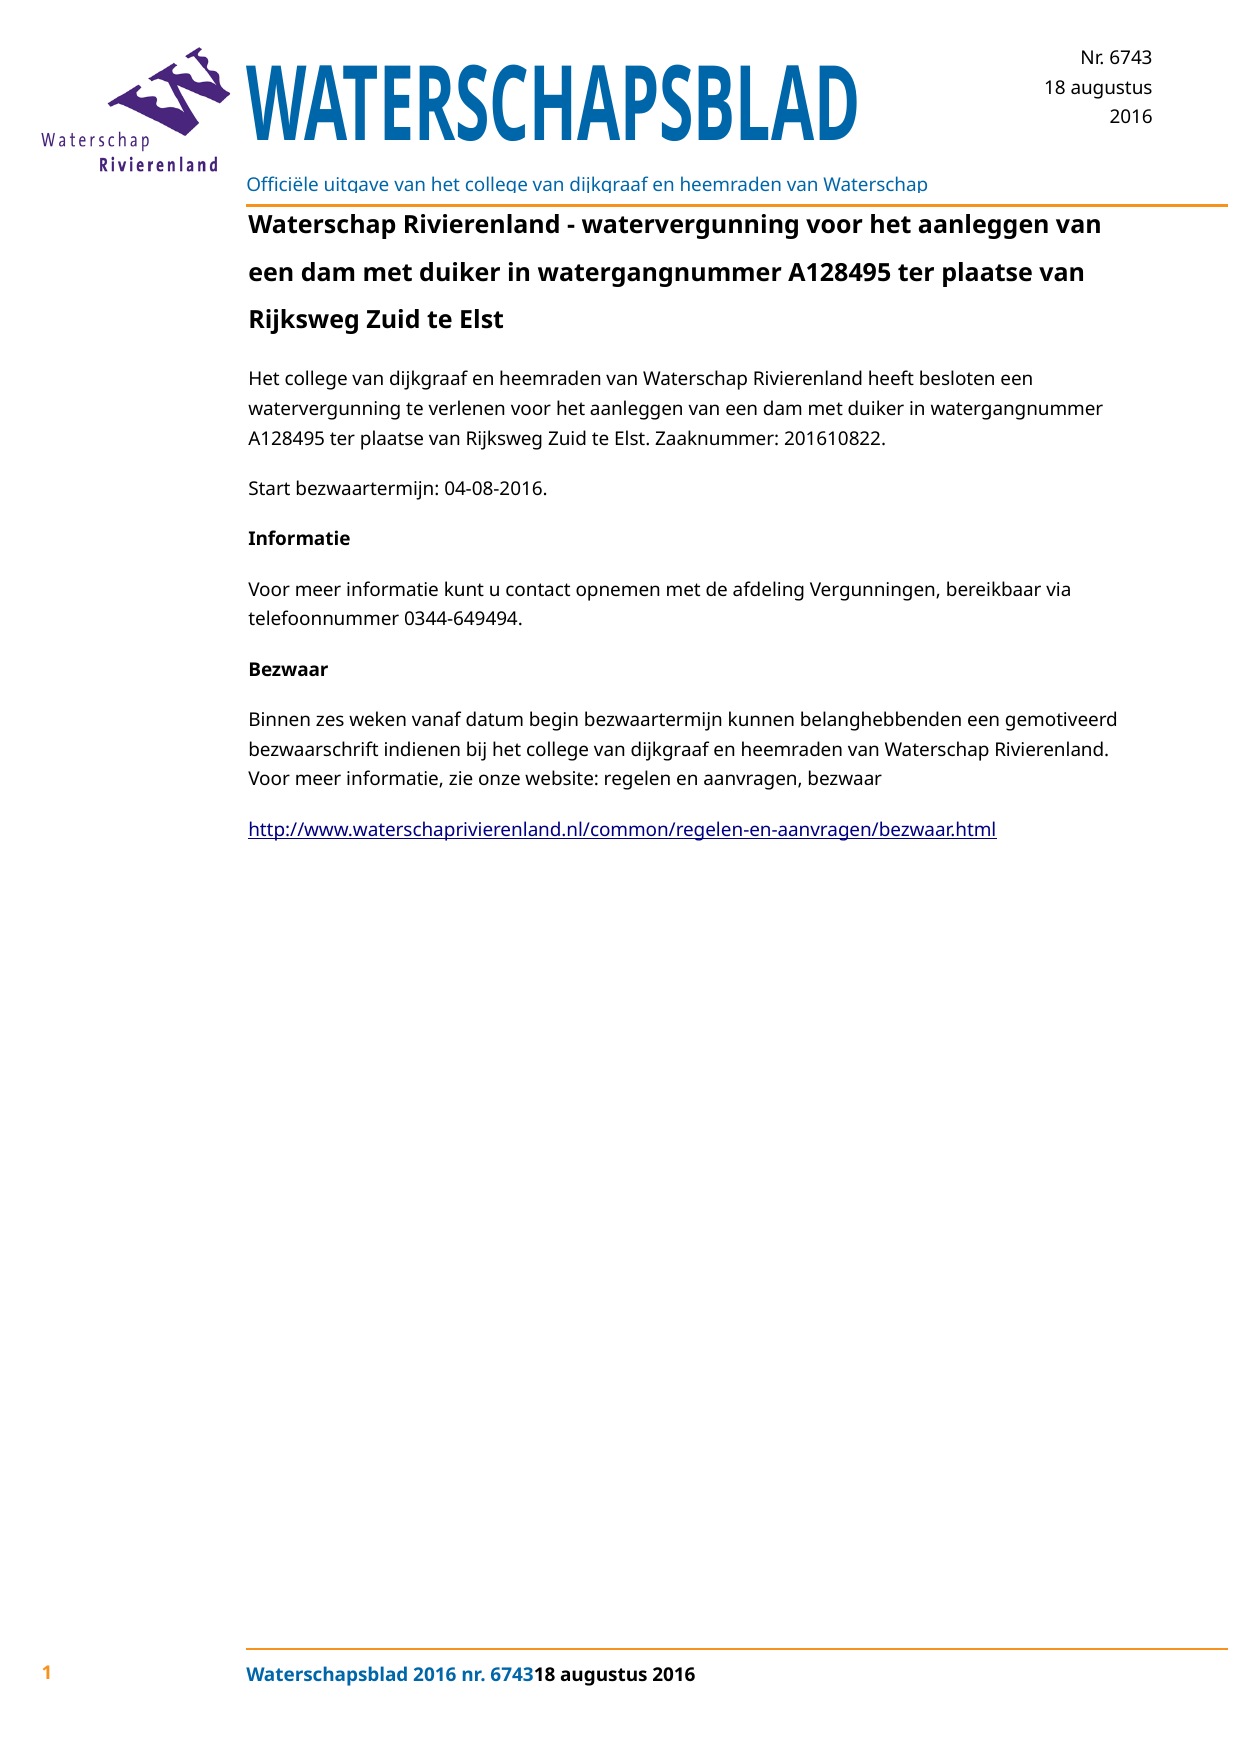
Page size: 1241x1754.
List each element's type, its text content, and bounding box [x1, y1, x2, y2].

text Voor meer informatie kunt u contact opnemen met de afdeling Vergunningen, bereikbaar via telefoonnummer 0344-649494. [248, 576, 1152, 631]
text Waterschap Rivierenland - watervergunning voor het aanleggen van een dam met duiker in watergangnummer A128495 ter plaatse van Rijksweg Zuid te Elst [248, 207, 1152, 336]
text http://www.waterschaprivierenland.nl/common/regelen-en-aanvragen/bezwaar.html [248, 816, 1152, 842]
text Bezwaar [248, 656, 1152, 682]
text Informatie [248, 526, 1152, 551]
picture [41, 47, 231, 172]
text Het college van dijkgraaf en heemraden van Waterschap Rivierenland heeft besloten een watervergunning te verlenen voor het aanleggen van een dam met duiker in watergangnummer A128495 ter plaatse van Rijksweg Zuid te Elst. Zaaknummer: 201610822. [248, 366, 1152, 450]
text Binnen zes weken vanaf datum begin bezwaartermijn kunnen belanghebbenden een gemotiveerd bezwaarschrift indienen bij het college van dijkgraaf en heemraden van Waterschap Rivierenland. Voor meer informatie, zie onze website: regelen en aanvragen, bezwaar [248, 706, 1152, 791]
text Start bezwaartermijn: 04-08-2016. [248, 475, 1152, 501]
